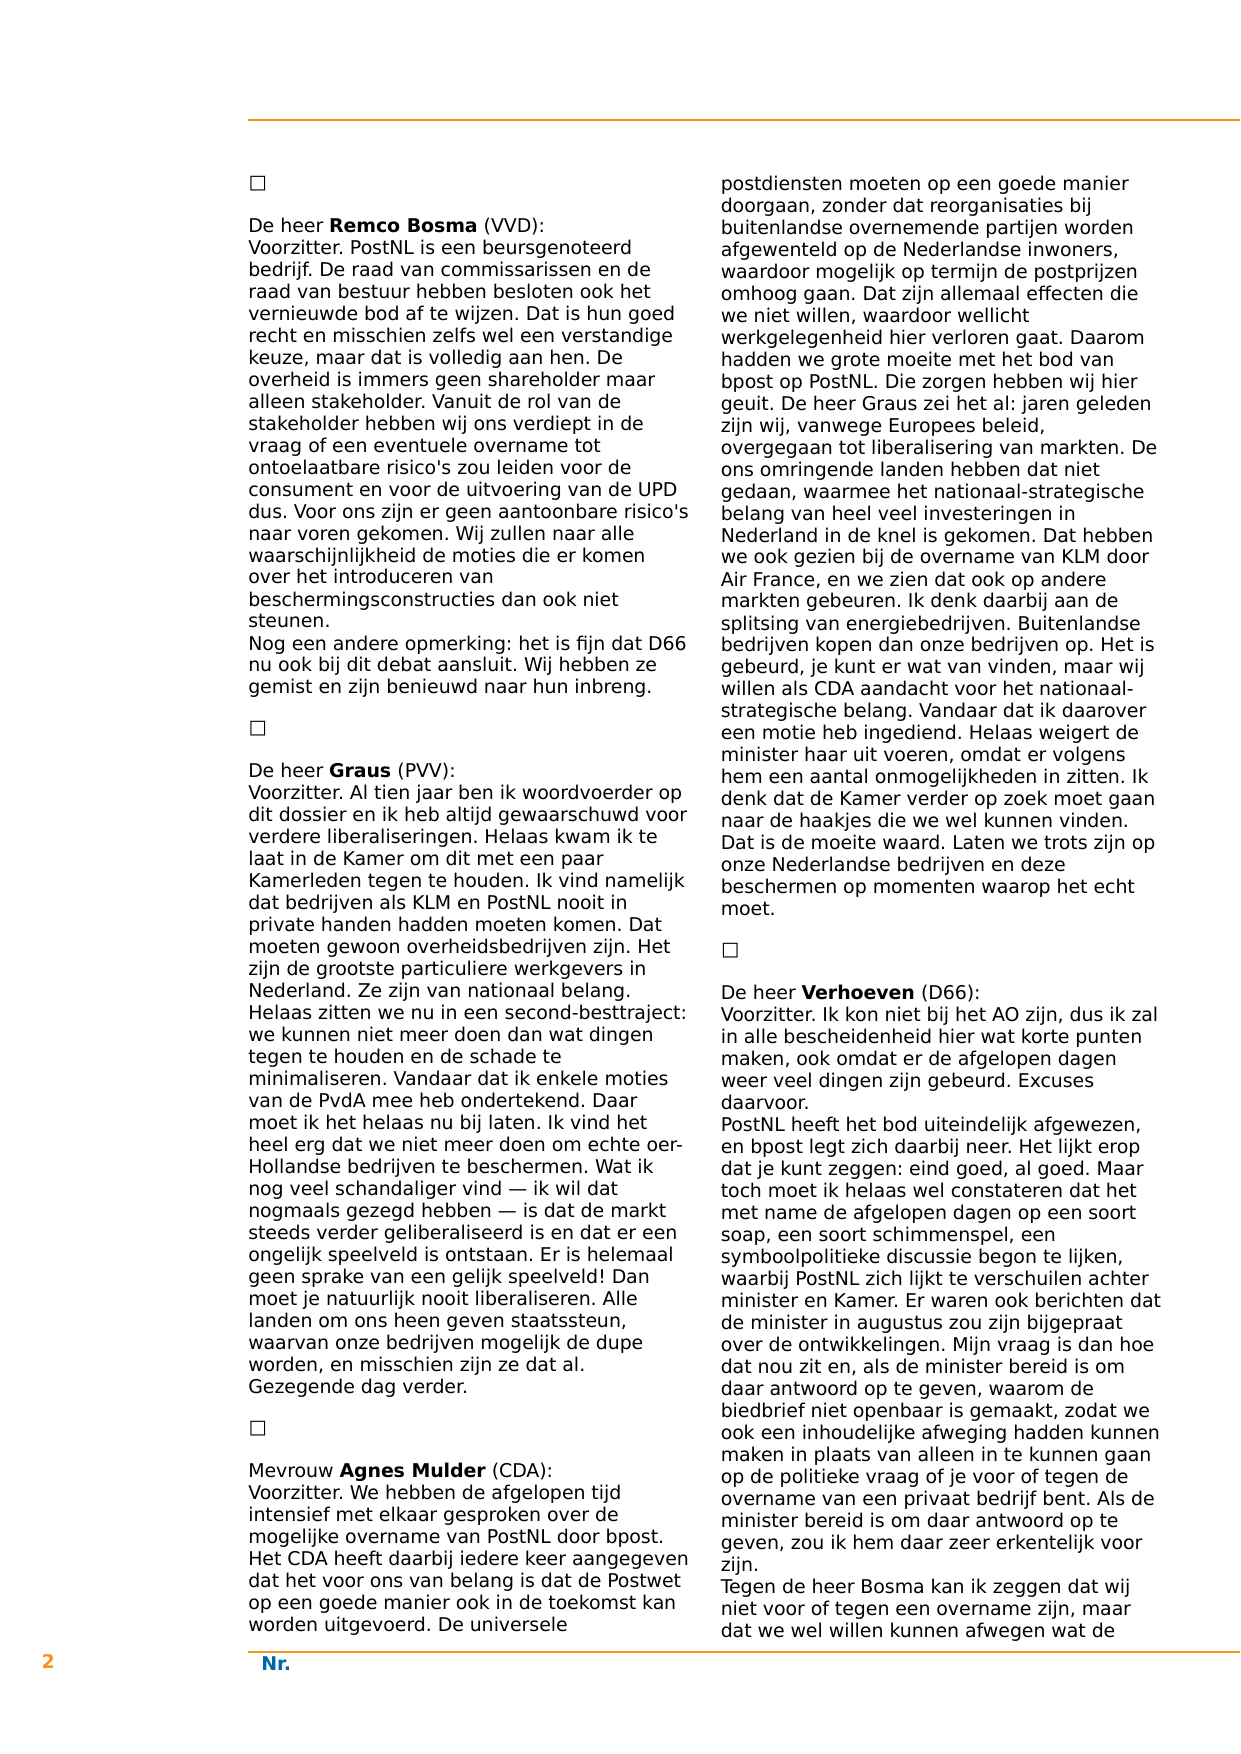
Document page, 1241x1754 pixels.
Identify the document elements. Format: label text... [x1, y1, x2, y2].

text De heer Verhoeven (D66): [721, 982, 1163, 1004]
text Nog een andere opmerking: het is fijn dat D66 nu ook bij dit debat aansluit. Wij hebben ze gemist en zijn benieuwd naar hun inbreng. [248, 632, 691, 698]
text De heer Remco Bosma (VVD): [248, 215, 691, 237]
text ⬜ [248, 1418, 691, 1440]
text Voorzitter. Ik kon niet bij het AO zijn, dus ik zal in alle bescheidenheid hier wat korte punten maken, ook omdat er de afgelopen dagen weer veel dingen zijn gebeurd. Excuses daarvoor. [721, 1004, 1163, 1114]
text Voorzitter. Al tien jaar ben ik woordvoerder op dit dossier en ik heb altijd gewaarschuwd voor verdere liberaliseringen. Helaas kwam ik te laat in de Kamer om dit met een paar Kamerleden tegen te houden. Ik vind namelijk dat bedrijven als KLM en PostNL nooit in private handen hadden moeten komen. Dat moeten gewoon overheidsbedrijven zijn. Het zijn de grootste particuliere werkgevers in Nederland. Ze zijn van nationaal belang. Helaas zitten we nu in een second-besttraject: we kunnen niet meer doen dan wat dingen tegen te houden en de schade te minimaliseren. Vandaar dat ik enkele moties van de PvdA mee heb ondertekend. Daar moet ik het helaas nu bij laten. Ik vind het heel erg dat we niet meer doen om echte oer-Hollandse bedrijven te beschermen. Wat ik nog veel schandaliger vind — ik wil dat nogmaals gezegd hebben — is dat de markt steeds verder geliberaliseerd is en dat er een ongelijk speelveld is ontstaan. Er is helemaal geen sprake van een gelijk speelveld! Dan moet je natuurlijk nooit liberaliseren. Alle landen om ons heen geven staatssteun, waarvan onze bedrijven mogelijk de dupe worden, en misschien zijn ze dat al. [248, 782, 691, 1376]
text postdiensten moeten op een goede manier doorgaan, zonder dat reorganisaties bij buitenlandse overnemende partijen worden afgewenteld op de Nederlandse inwoners, waardoor mogelijk op termijn de postprijzen omhoog gaan. Dat zijn allemaal effecten die we niet willen, waardoor wellicht werkgelegenheid hier verloren gaat. Daarom hadden we grote moeite met het bod van bpost op PostNL. Die zorgen hebben wij hier geuit. De heer Graus zei het al: jaren geleden zijn wij, vanwege Europees beleid, overgegaan tot liberalisering van markten. De ons omringende landen hebben dat niet gedaan, waarmee het nationaal-strategische belang van heel veel investeringen in Nederland in de knel is gekomen. Dat hebben we ook gezien bij de overname van KLM door Air France, en we zien dat ook op andere markten gebeuren. Ik denk daarbij aan de splitsing van energiebedrijven. Buitenlandse bedrijven kopen dan onze bedrijven op. Het is gebeurd, je kunt er wat van vinden, maar wij willen als CDA aandacht voor het nationaal-strategische belang. Vandaar dat ik daarover een motie heb ingediend. Helaas weigert de minister haar uit voeren, omdat er volgens hem een aantal onmogelijkheden in zitten. Ik denk dat de Kamer verder op zoek moet gaan naar de haakjes die we wel kunnen vinden. Dat is de moeite waard. Laten we trots zijn op onze Nederlandse bedrijven en deze beschermen op momenten waarop het echt moet. [721, 173, 1163, 920]
text Mevrouw Agnes Mulder (CDA): [248, 1460, 691, 1482]
text ⬜ [721, 940, 1163, 962]
text ⬜ [248, 173, 691, 195]
text Tegen de heer Bosma kan ik zeggen dat wij niet voor of tegen een overname zijn, maar dat we wel willen kunnen afwegen wat de [721, 1576, 1163, 1641]
text Voorzitter. We hebben de afgelopen tijd intensief met elkaar gesproken over de mogelijke overname van PostNL door bpost. Het CDA heeft daarbij iedere keer aangegeven dat het voor ons van belang is dat de Postwet op een goede manier ook in de toekomst kan worden uitgevoerd. De universele [248, 1482, 691, 1636]
text PostNL heeft het bod uiteindelijk afgewezen, en bpost legt zich daarbij neer. Het lijkt erop dat je kunt zeggen: eind goed, al goed. Maar toch moet ik helaas wel constateren dat het met name de afgelopen dagen op een soort soap, een soort schimmenspel, een symboolpolitieke discussie begon te lijken, waarbij PostNL zich lijkt te verschuilen achter minister en Kamer. Er waren ook berichten dat de minister in augustus zou zijn bijgepraat over de ontwikkelingen. Mijn vraag is dan hoe dat nou zit en, als de minister bereid is om daar antwoord op te geven, waarom de biedbrief niet openbaar is gemaakt, zodat we ook een inhoudelijke afweging hadden kunnen maken in plaats van alleen in te kunnen gaan op de politieke vraag of je voor of tegen de overname van een privaat bedrijf bent. Als de minister bereid is om daar antwoord op te geven, zou ik hem daar zeer erkentelijk voor zijn. [721, 1114, 1163, 1576]
text ⬜ [248, 718, 691, 740]
text Voorzitter. PostNL is een beursgenoteerd bedrijf. De raad van commissarissen en de raad van bestuur hebben besloten ook het vernieuwde bod af te wijzen. Dat is hun goed recht en misschien zelfs wel een verstandige keuze, maar dat is volledig aan hen. De overheid is immers geen shareholder maar alleen stakeholder. Vanuit de rol van de stakeholder hebben wij ons verdiept in de vraag of een eventuele overname tot ontoelaatbare risico's zou leiden voor de consument en voor de uitvoering van de UPD dus. Voor ons zijn er geen aantoonbare risico's naar voren gekomen. Wij zullen naar alle waarschijnlijkheid de moties die er komen over het introduceren van beschermingsconstructies dan ook niet steunen. [248, 237, 691, 632]
text Gezegende dag verder. [248, 1376, 691, 1398]
text De heer Graus (PVV): [248, 760, 691, 782]
